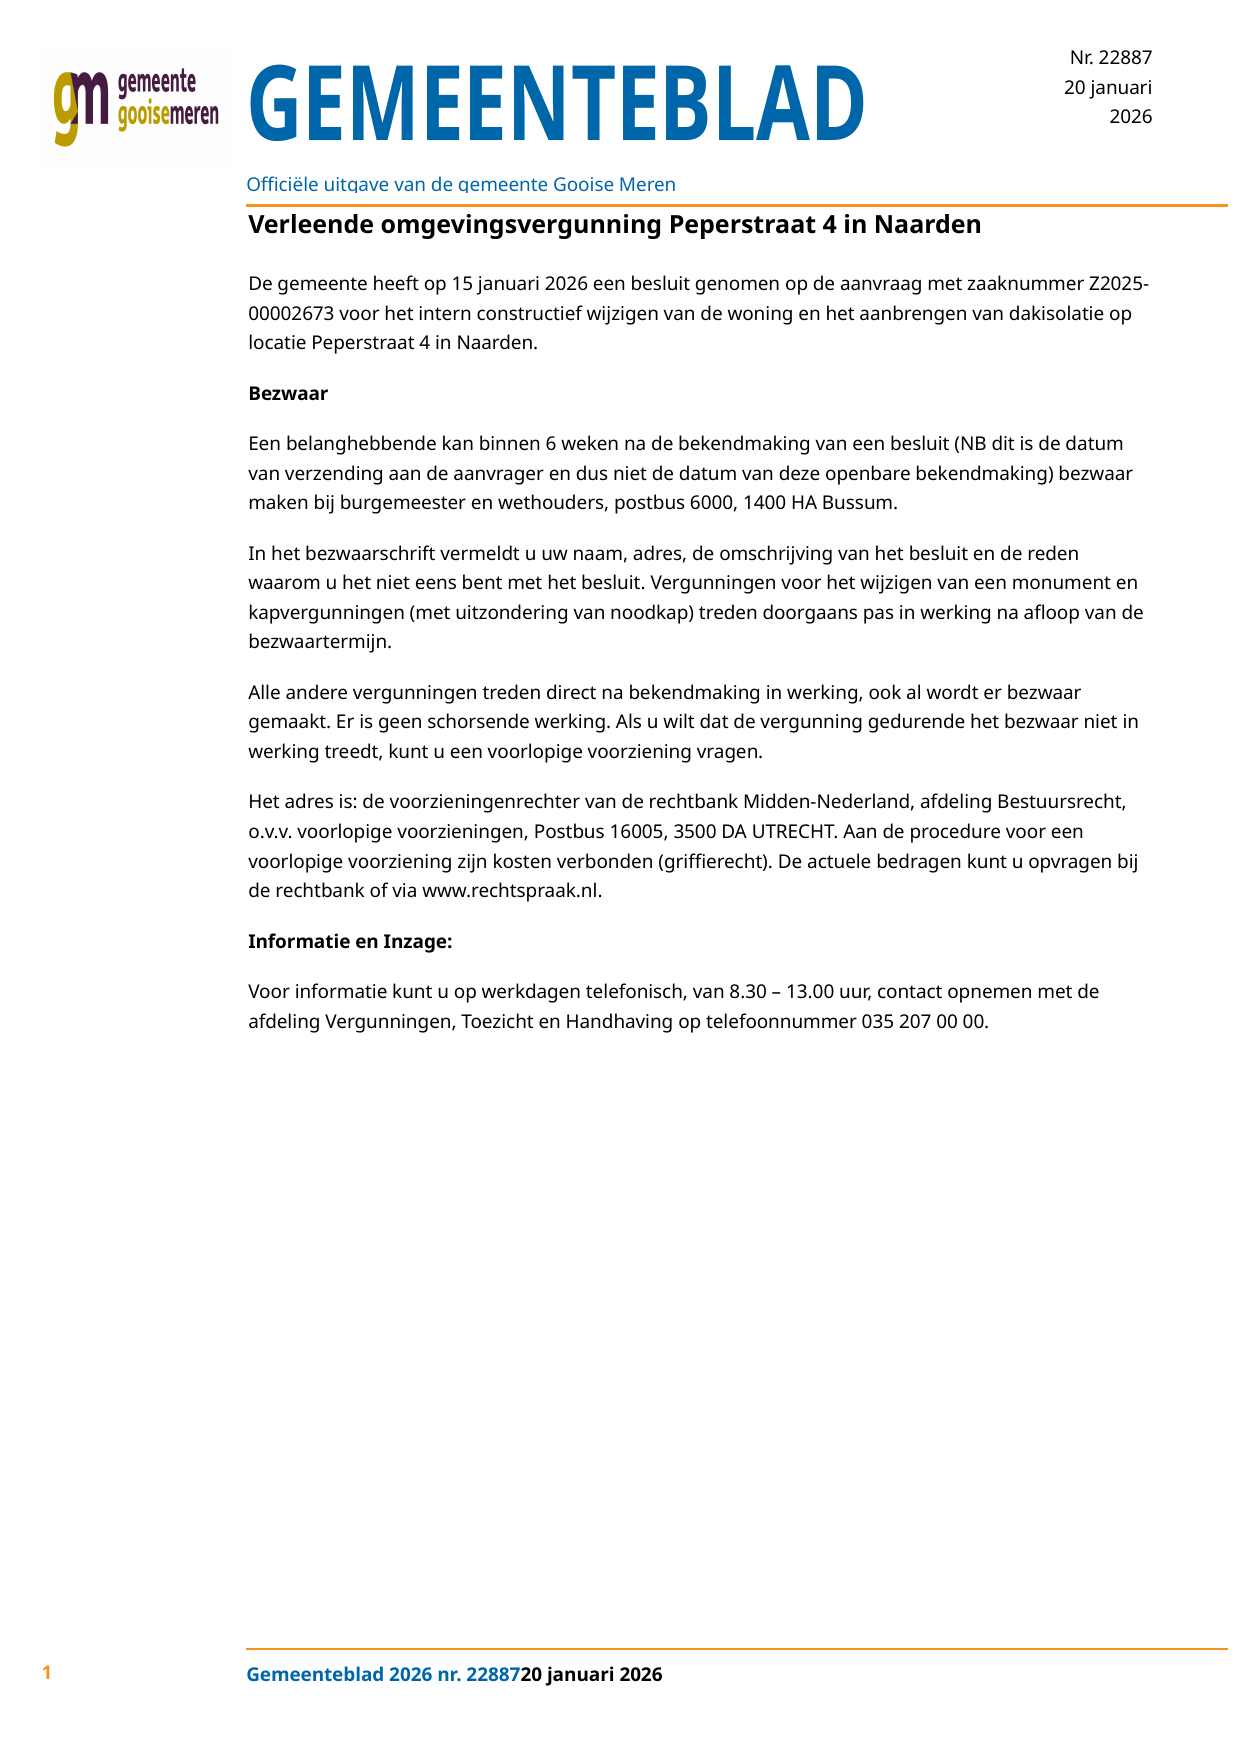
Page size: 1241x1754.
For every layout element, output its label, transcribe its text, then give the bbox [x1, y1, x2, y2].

picture [41, 47, 231, 172]
text Bezwaar [248, 380, 1152, 406]
text Informatie en Inzage: [248, 928, 1152, 953]
text Een belanghebbende kan binnen 6 weken na de bekendmaking van een besluit (NB dit is de datum van verzending aan de aanvrager en dus niet de datum van deze openbare bekendmaking) bezwaar maken bij burgemeester en wethouders, postbus 6000, 1400 HA Bussum. [248, 430, 1152, 515]
text Voor informatie kunt u op werkdagen telefonisch, van 8.30 – 13.00 uur, contact opnemen met de afdeling Vergunningen, Toezicht en Handhaving op telefoonnummer 035 207 00 00. [248, 978, 1152, 1033]
text De gemeente heeft op 15 januari 2026 een besluit genomen op de aanvraag met zaaknummer Z2025-00002673 voor het intern constructief wijzigen van de woning en het aanbrengen van dakisolatie op locatie Peperstraat 4 in Naarden. [248, 270, 1152, 355]
text Verleende omgevingsvergunning Peperstraat 4 in Naarden [248, 207, 1152, 241]
text Het adres is: de voorzieningenrechter van de rechtbank Midden-Nederland, afdeling Bestuursrecht, o.v.v. voorlopige voorzieningen, Postbus 16005, 3500 DA UTRECHT. Aan de procedure voor een voorlopige voorziening zijn kosten verbonden (griffierecht). De actuele bedragen kunt u opvragen bij de rechtbank of via www.rechtspraak.nl. [248, 789, 1152, 903]
text Alle andere vergunningen treden direct na bekendmaking in werking, ook al wordt er bezwaar gemaakt. Er is geen schorsende werking. Als u wilt dat de vergunning gedurende het bezwaar niet in werking treedt, kunt u een voorlopige voorziening vragen. [248, 679, 1152, 764]
text In het bezwaarschrift vermeldt u uw naam, adres, de omschrijving van het besluit en de reden waarom u het niet eens bent met het besluit. Vergunningen voor het wijzigen van een monument en kapvergunningen (met uitzondering van noodkap) treden doorgaans pas in werking na afloop van de bezwaartermijn. [248, 540, 1152, 654]
